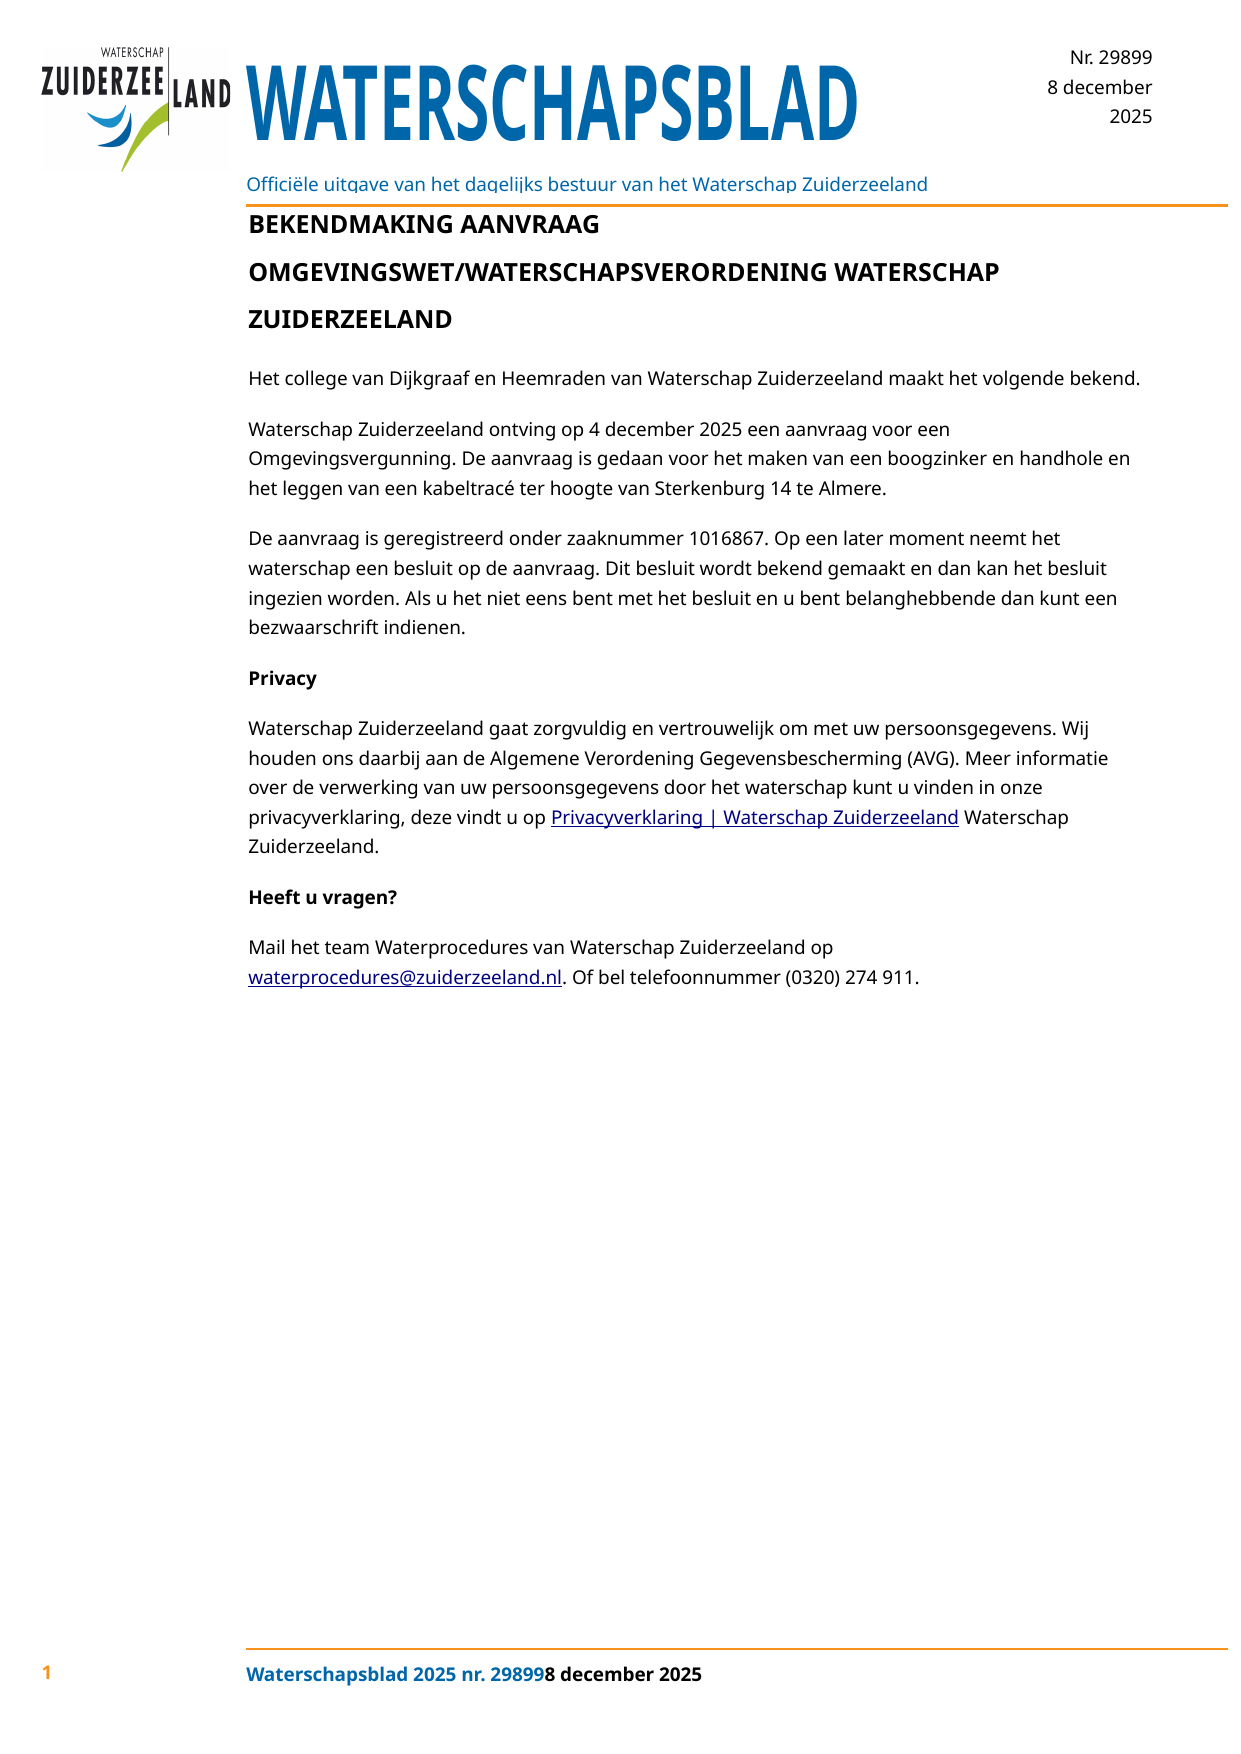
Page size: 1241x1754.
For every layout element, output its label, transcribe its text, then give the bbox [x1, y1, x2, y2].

text Heeft u vragen? [248, 884, 1152, 909]
text Waterschap Zuiderzeeland gaat zorgvuldig en vertrouwelijk om met uw persoonsgegevens. Wij houden ons daarbij aan de Algemene Verordening Gegevensbescherming (AVG). Meer informatie over de verwerking van uw persoonsgegevens door het waterschap kunt u vinden in onze privacyverklaring, deze vindt u op Privacyverklaring | Waterschap Zuiderzeeland Waterschap Zuiderzeeland. [248, 715, 1152, 859]
picture [41, 47, 231, 172]
text Mail het team Waterprocedures van Waterschap Zuiderzeeland op waterprocedures@zuiderzeeland.nl. Of bel telefoonnummer (0320) 274 911. [248, 934, 1152, 989]
text De aanvraag is geregistreerd onder zaaknummer 1016867. Op een later moment neemt het waterschap een besluit op de aanvraag. Dit besluit wordt bekend gemaakt en dan kan het besluit ingezien worden. Als u het niet eens bent met het besluit en u bent belanghebbende dan kunt een bezwaarschrift indienen. [248, 526, 1152, 640]
text Privacy [248, 665, 1152, 690]
text BEKENDMAKING AANVRAAG OMGEVINGSWET/WATERSCHAPSVERORDENING WATERSCHAP ZUIDERZEELAND [248, 207, 1152, 336]
text Waterschap Zuiderzeeland ontving op 4 december 2025 een aanvraag voor een Omgevingsvergunning. De aanvraag is gedaan voor het maken van een boogzinker en handhole en het leggen van een kabeltracé ter hoogte van Sterkenburg 14 te Almere. [248, 416, 1152, 501]
text Het college van Dijkgraaf en Heemraden van Waterschap Zuiderzeeland maakt het volgende bekend. [248, 366, 1152, 391]
